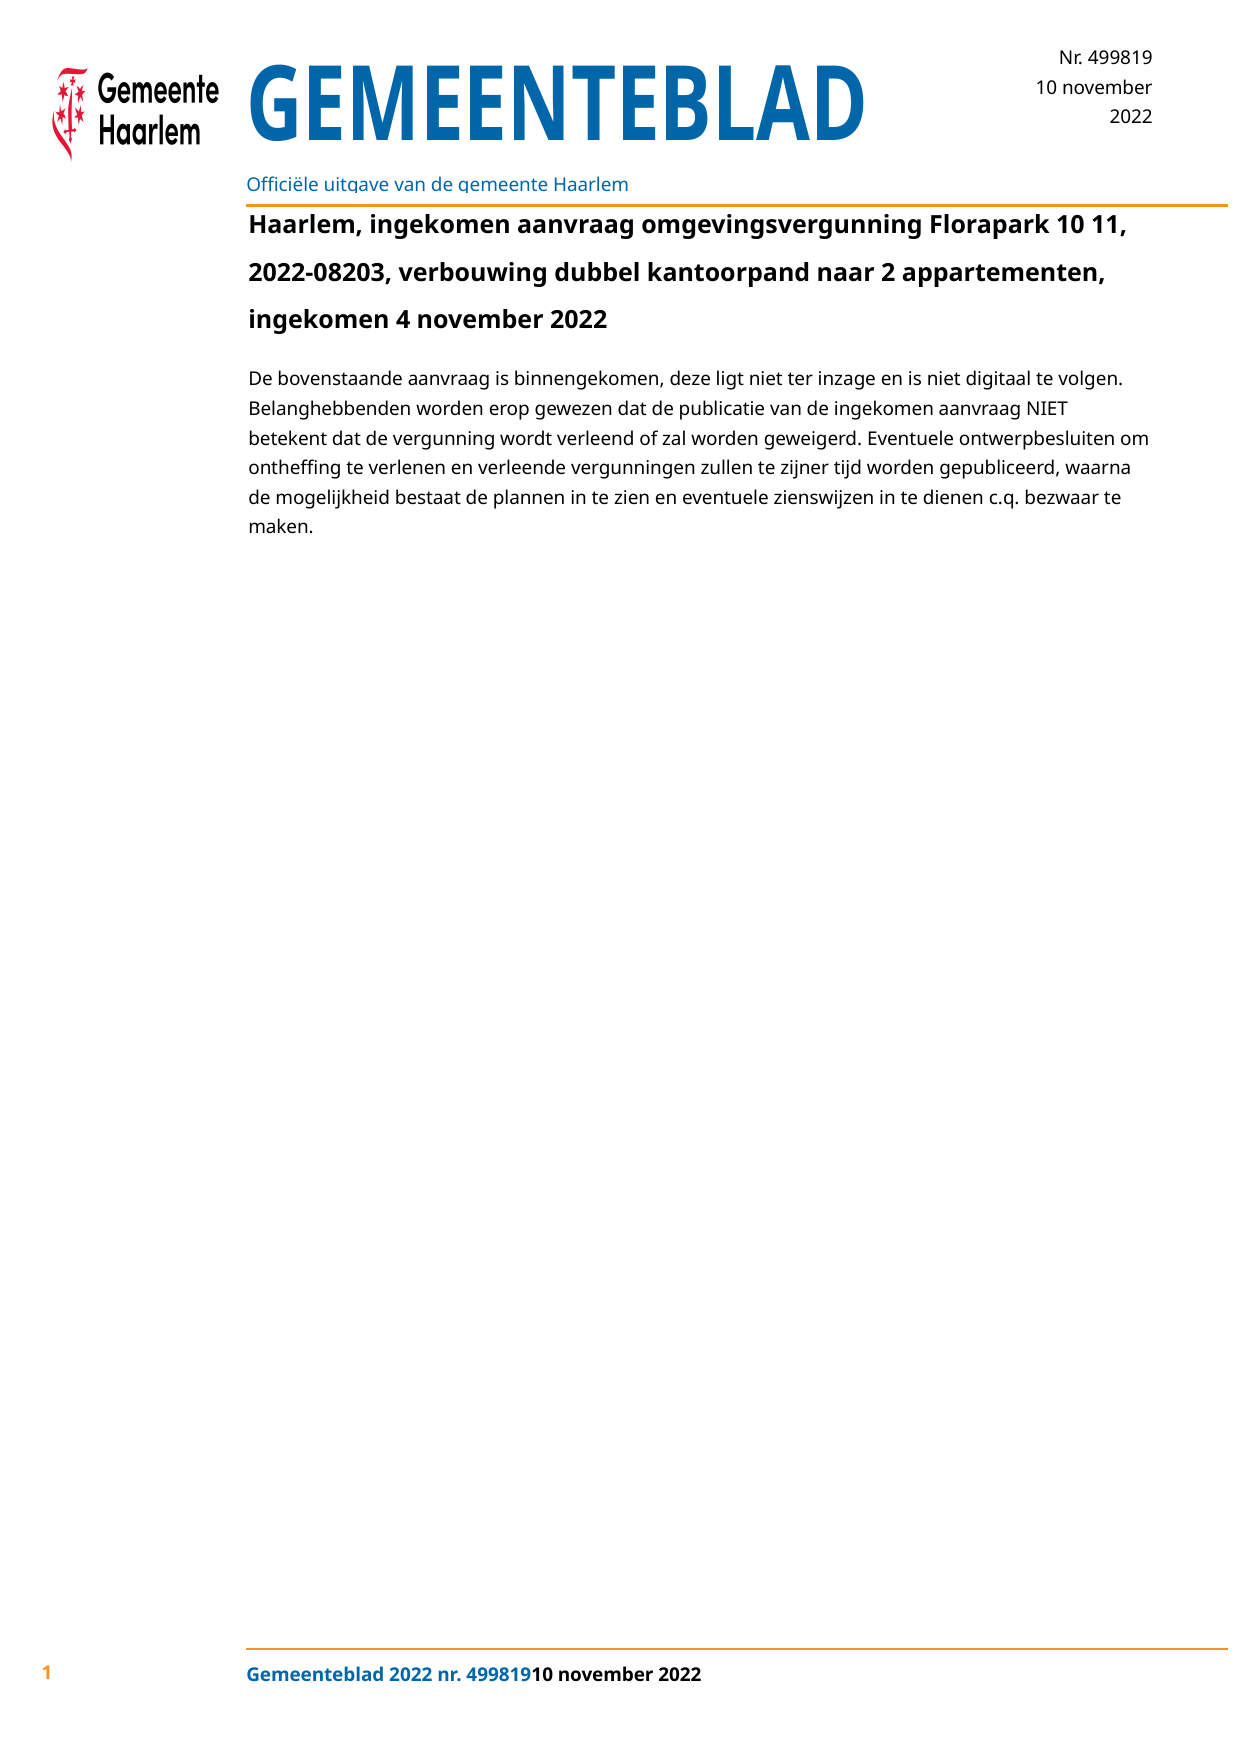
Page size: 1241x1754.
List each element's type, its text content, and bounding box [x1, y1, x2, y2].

picture [41, 47, 231, 172]
text De bovenstaande aanvraag is binnengekomen, deze ligt niet ter inzage en is niet digitaal te volgen. Belanghebbenden worden erop gewezen dat de publicatie van de ingekomen aanvraag NIET betekent dat de vergunning wordt verleend of zal worden geweigerd. Eventuele ontwerpbesluiten om ontheffing te verlenen en verleende vergunningen zullen te zijner tijd worden gepubliceerd, waarna de mogelijkheid bestaat de plannen in te zien en eventuele zienswijzen in te dienen c.q. bezwaar te maken. [248, 366, 1152, 539]
text Haarlem, ingekomen aanvraag omgevingsvergunning Florapark 10 11, 2022-08203, verbouwing dubbel kantoorpand naar 2 appartementen, ingekomen 4 november 2022 [248, 207, 1152, 336]
